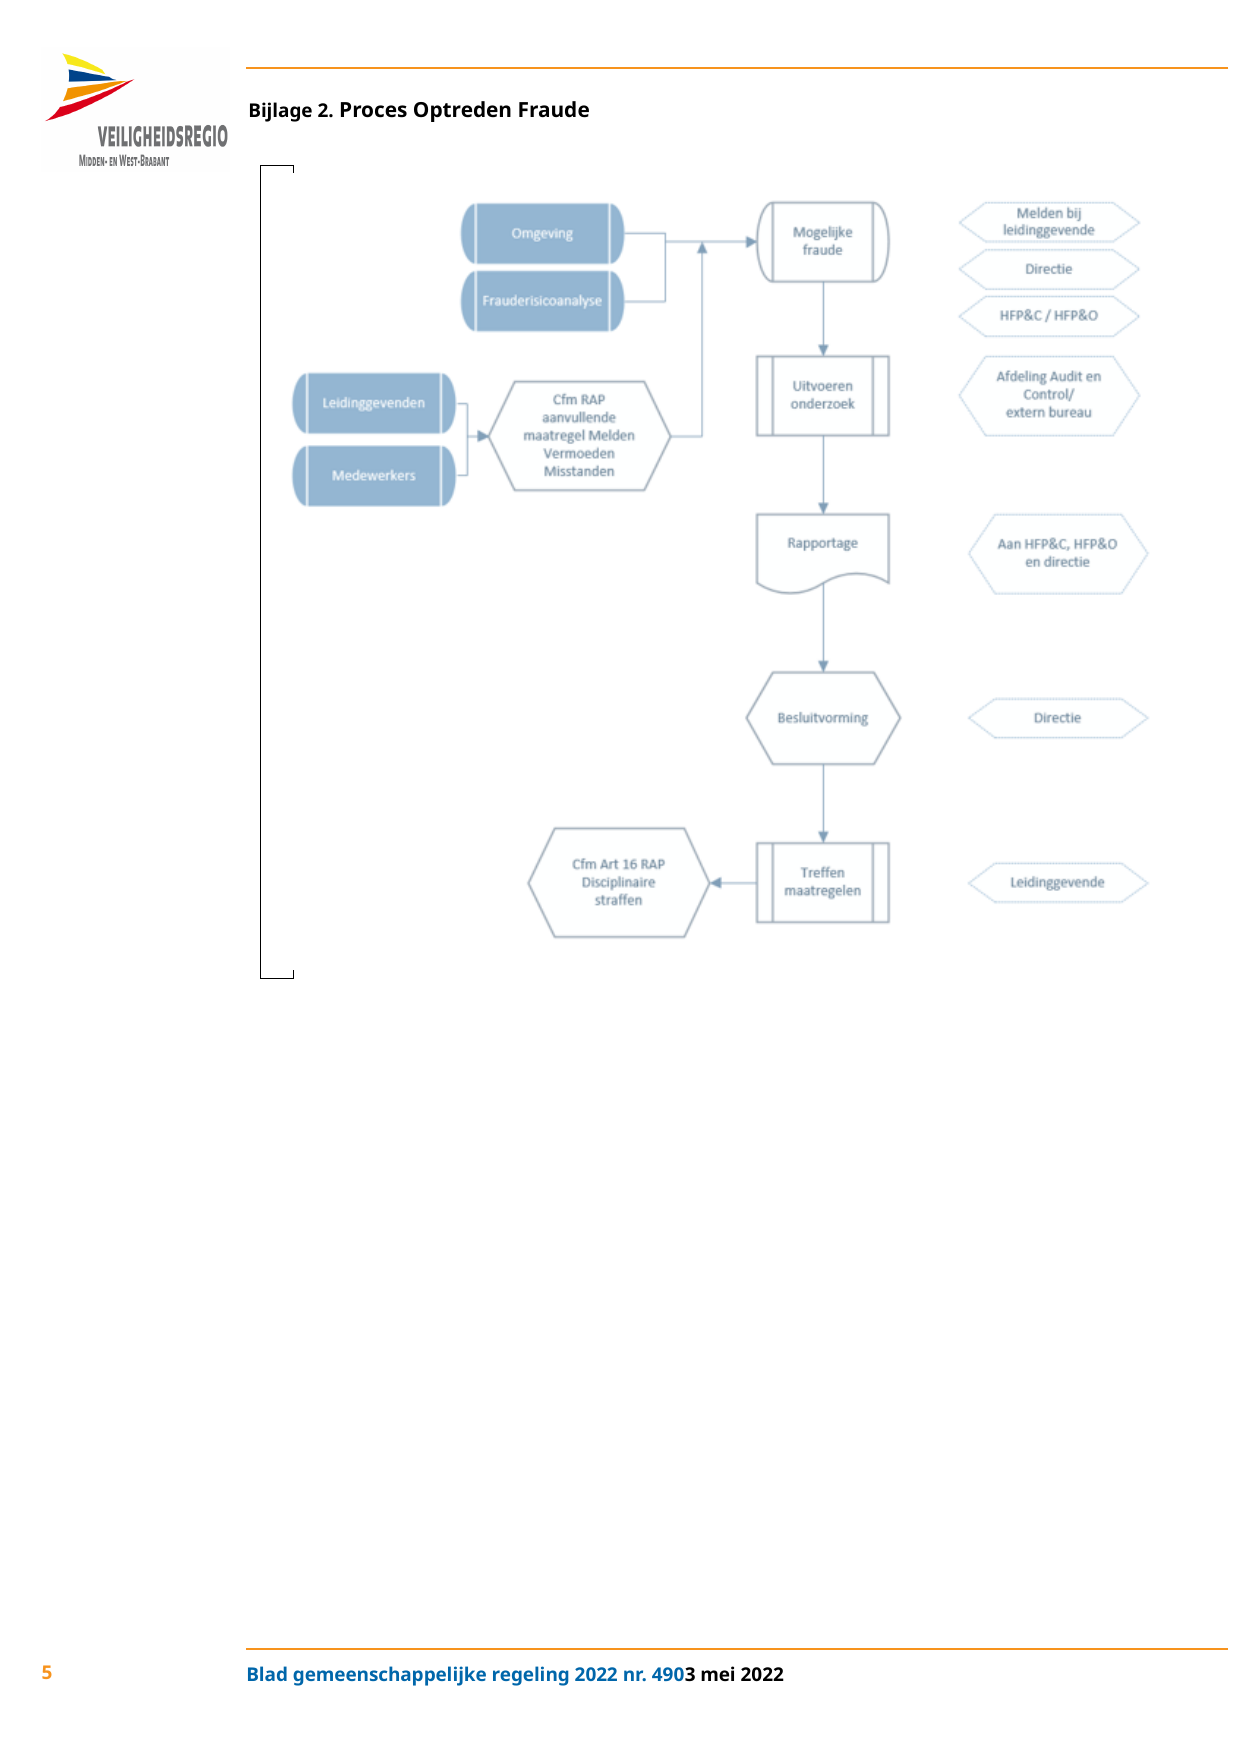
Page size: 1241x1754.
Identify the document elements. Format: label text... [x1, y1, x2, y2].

picture [41, 47, 231, 172]
text Bijlage 2. Proces Optreden Fraude [248, 95, 1152, 123]
picture [268, 173, 1173, 970]
